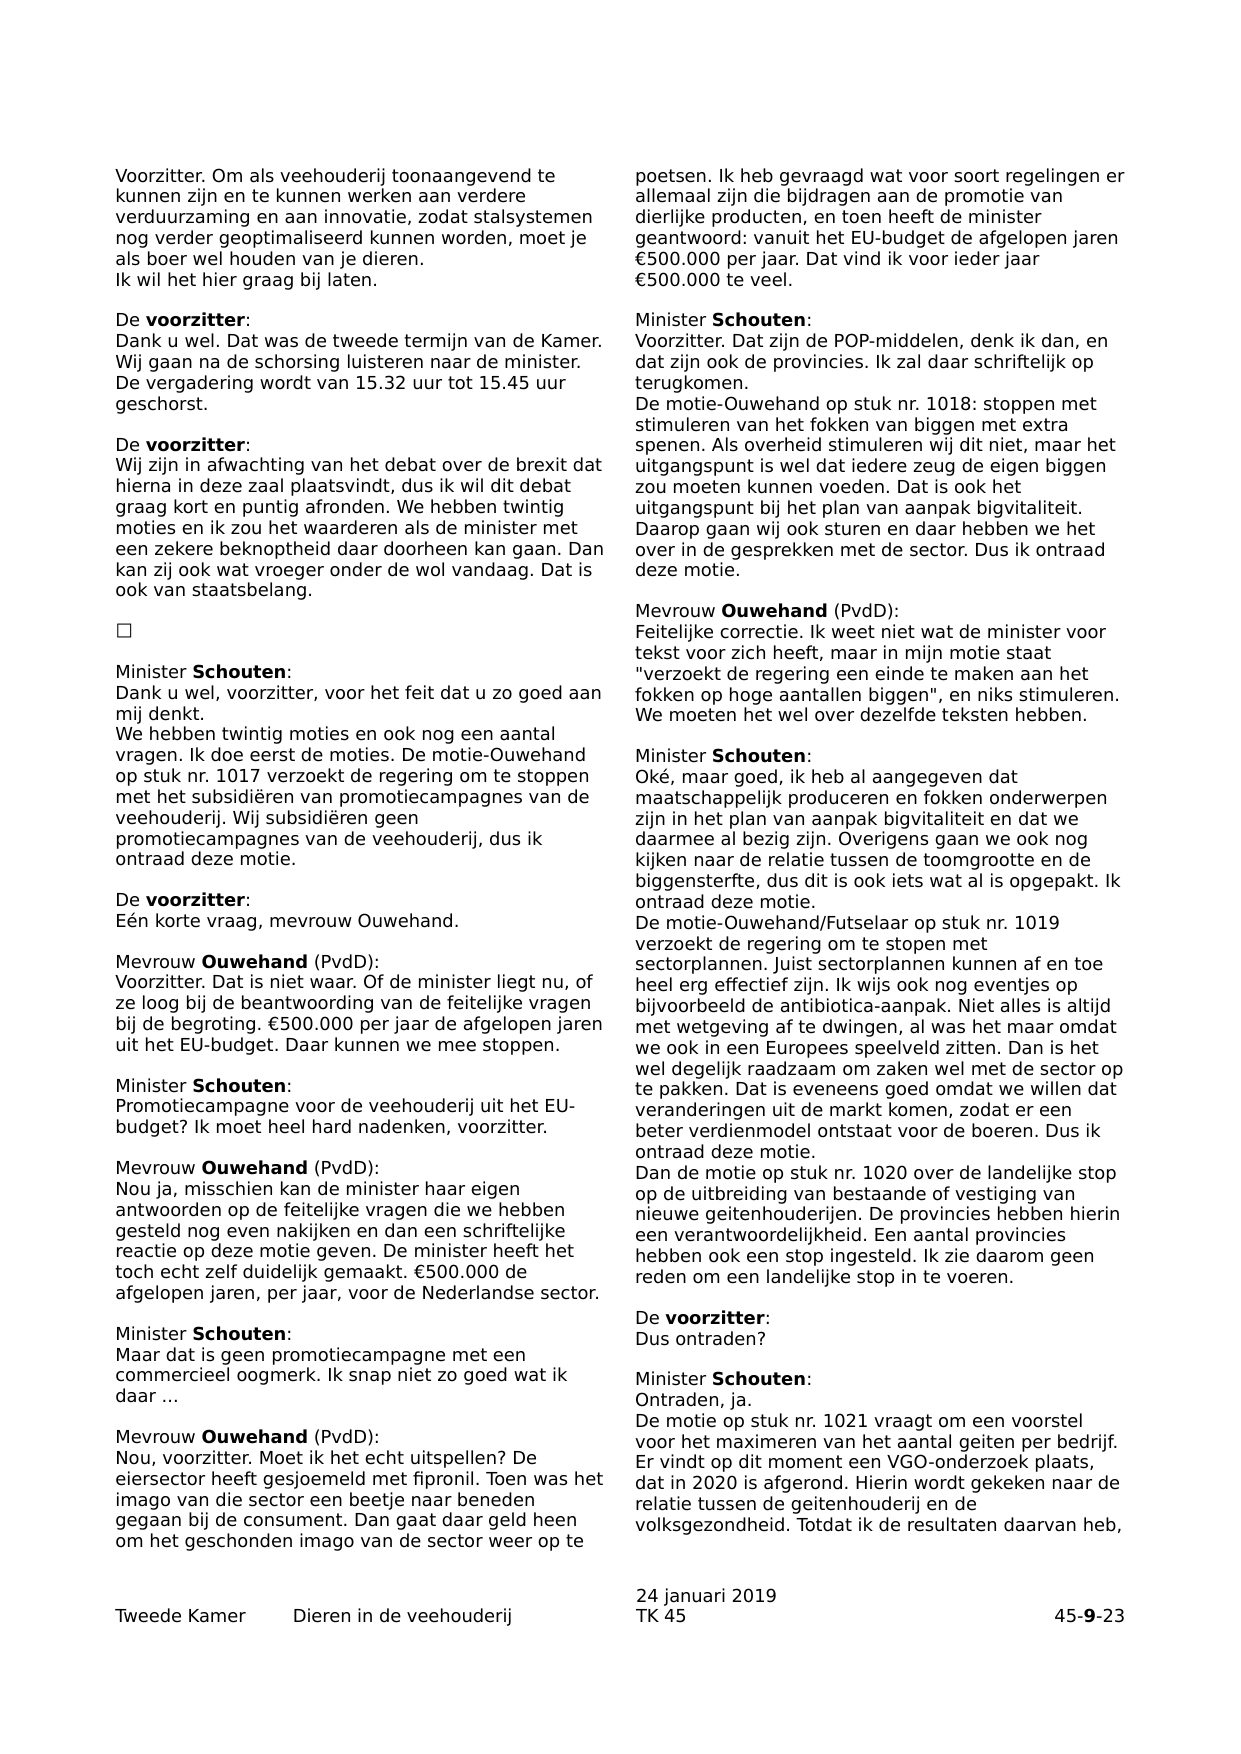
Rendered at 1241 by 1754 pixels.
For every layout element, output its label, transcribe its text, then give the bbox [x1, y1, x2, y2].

text Minister Schouten: [635, 746, 1125, 767]
text De voorzitter: [635, 1307, 1125, 1328]
text Nou, voorzitter. Moet ik het echt uitspellen? De eiersector heeft gesjoemeld met fipronil. Toen was het imago van die sector een beetje naar beneden gegaan bij de consument. Dan gaat daar geld heen om het geschonden imago van de sector weer op te [115, 1448, 605, 1552]
text Voorzitter. Dat is niet waar. Of de minister liegt nu, of ze loog bij de beantwoording van de feitelijke vragen bij de begroting. €500.000 per jaar de afgelopen jaren uit het EU-budget. Daar kunnen we mee stoppen. [115, 972, 605, 1056]
text Oké, maar goed, ik heb al aangegeven dat maatschappelijk produceren en fokken onderwerpen zijn in het plan van aanpak bigvitaliteit en dat we daarmee al bezig zijn. Overigens gaan we ook nog kijken naar de relatie tussen de toomgrootte en de biggensterfte, dus dit is ook iets wat al is opgepakt. Ik ontraad deze motie. [635, 767, 1125, 912]
text Ontraden, ja. [635, 1390, 1125, 1411]
text Ik wil het hier graag bij laten. [115, 269, 605, 290]
text De voorzitter: [115, 890, 605, 911]
text poetsen. Ik heb gevraagd wat voor soort regelingen er allemaal zijn die bijdragen aan de promotie van dierlijke producten, en toen heeft de minister geantwoord: vanuit het EU-budget de afgelopen jaren €500.000 per jaar. Dat vind ik voor ieder jaar €500.000 te veel. [635, 165, 1125, 290]
text De motie-Ouwehand/Futselaar op stuk nr. 1019 verzoekt de regering om te stopen met sectorplannen. Juist sectorplannen kunnen af en toe heel erg effectief zijn. Ik wijs ook nog eventjes op bijvoorbeeld de antibiotica-aanpak. Niet alles is altijd met wetgeving af te dwingen, al was het maar omdat we ook in een Europees speelveld zitten. Dan is het wel degelijk raadzaam om zaken wel met de sector op te pakken. Dat is eveneens goed omdat we willen dat veranderingen uit de markt komen, zodat er een beter verdienmodel ontstaat voor de boeren. Dus ik ontraad deze motie. [635, 912, 1125, 1162]
text ⬜ [115, 621, 605, 642]
text Feitelijke correctie. Ik weet niet wat de minister voor tekst voor zich heeft, maar in mijn motie staat "verzoekt de regering een einde te maken aan het fokken op hoge aantallen biggen", en niks stimuleren. We moeten het wel over dezelfde teksten hebben. [635, 622, 1125, 726]
text Dank u wel. Dat was de tweede termijn van de Kamer. Wij gaan na de schorsing luisteren naar de minister. [115, 331, 605, 373]
text De voorzitter: [115, 434, 605, 455]
text Mevrouw Ouwehand (PvdD): [635, 601, 1125, 622]
text Minister Schouten: [115, 662, 605, 682]
text De motie-Ouwehand op stuk nr. 1018: stoppen met stimuleren van het fokken van biggen met extra spenen. Als overheid stimuleren wij dit niet, maar het uitgangspunt is wel dat iedere zeug de eigen biggen zou moeten kunnen voeden. Dat is ook het uitgangspunt bij het plan van aanpak bigvitaliteit. Daarop gaan wij ook sturen en daar hebben we het over in de gesprekken met de sector. Dus ik ontraad deze motie. [635, 393, 1125, 581]
text Eén korte vraag, mevrouw Ouwehand. [115, 911, 605, 931]
text Nou ja, misschien kan de minister haar eigen antwoorden op de feitelijke vragen die we hebben gesteld nog even nakijken en dan een schriftelijke reactie op deze motie geven. De minister heeft het toch echt zelf duidelijk gemaakt. €500.000 de afgelopen jaren, per jaar, voor de Nederlandse sector. [115, 1179, 605, 1304]
text Minister Schouten: [635, 310, 1125, 331]
text Mevrouw Ouwehand (PvdD): [115, 1427, 605, 1448]
text Promotiecampagne voor de veehouderij uit het EU-budget? Ik moet heel hard nadenken, voorzitter. [115, 1096, 605, 1138]
text Wij zijn in afwachting van het debat over de brexit dat hierna in deze zaal plaatsvindt, dus ik wil dit debat graag kort en puntig afronden. We hebben twintig moties en ik zou het waarderen als de minister met een zekere beknoptheid daar doorheen kan gaan. Dan kan zij ook wat vroeger onder de wol vandaag. Dat is ook van staatsbelang. [115, 455, 605, 601]
text Minister Schouten: [115, 1076, 605, 1096]
text Voorzitter. Dat zijn de POP-middelen, denk ik dan, en dat zijn ook de provincies. Ik zal daar schriftelijk op terugkomen. [635, 331, 1125, 393]
text Mevrouw Ouwehand (PvdD): [115, 1158, 605, 1179]
text We hebben twintig moties en ook nog een aantal vragen. Ik doe eerst de moties. De motie-Ouwehand op stuk nr. 1017 verzoekt de regering om te stoppen met het subsidiëren van promotiecampagnes van de veehouderij. Wij subsidiëren geen promotiecampagnes van de veehouderij, dus ik ontraad deze motie. [115, 724, 605, 870]
text Voorzitter. Om als veehouderij toonaangevend te kunnen zijn en te kunnen werken aan verdere verduurzaming en aan innovatie, zodat stalsystemen nog verder geoptimaliseerd kunnen worden, moet je als boer wel houden van je dieren. [115, 165, 605, 269]
text Mevrouw Ouwehand (PvdD): [115, 951, 605, 972]
text Dank u wel, voorzitter, voor het feit dat u zo goed aan mij denkt. [115, 682, 605, 724]
text De motie op stuk nr. 1021 vraagt om een voorstel voor het maximeren van het aantal geiten per bedrijf. Er vindt op dit moment een VGO-onderzoek plaats, dat in 2020 is afgerond. Hierin wordt gekeken naar de relatie tussen de geitenhouderij en de volksgezondheid. Totdat ik de resultaten daarvan heb, [635, 1411, 1125, 1536]
text Minister Schouten: [115, 1324, 605, 1344]
text De voorzitter: [115, 310, 605, 331]
text Dus ontraden? [635, 1328, 1125, 1349]
text Minister Schouten: [635, 1369, 1125, 1390]
text De vergadering wordt van 15.32 uur tot 15.45 uur geschorst. [115, 373, 605, 414]
text Dan de motie op stuk nr. 1020 over de landelijke stop op de uitbreiding van bestaande of vestiging van nieuwe geitenhouderijen. De provincies hebben hierin een verantwoordelijkheid. Een aantal provincies hebben ook een stop ingesteld. Ik zie daarom geen reden om een landelijke stop in te voeren. [635, 1162, 1125, 1287]
text Maar dat is geen promotiecampagne met een commercieel oogmerk. Ik snap niet zo goed wat ik daar ... [115, 1344, 605, 1407]
